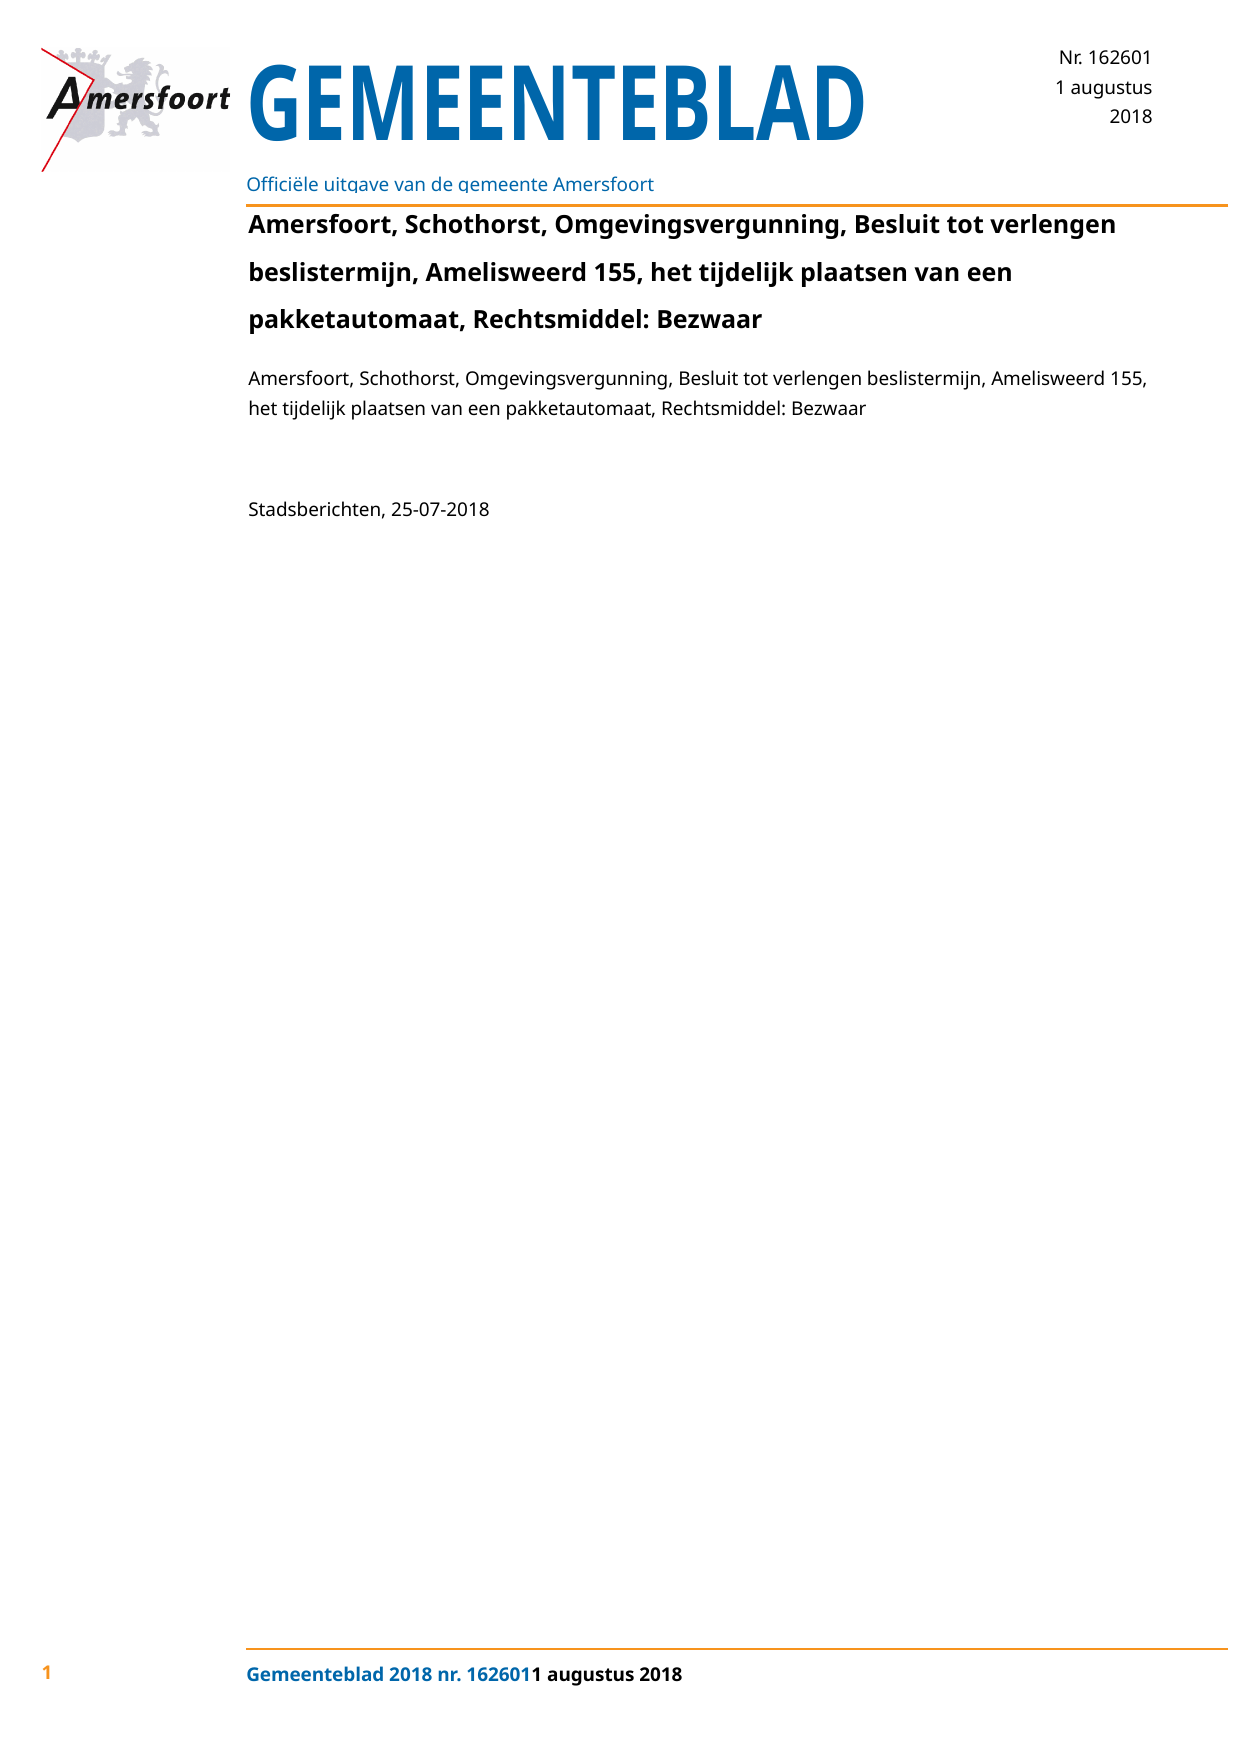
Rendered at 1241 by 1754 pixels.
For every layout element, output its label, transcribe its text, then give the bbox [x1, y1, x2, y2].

text Amersfoort, Schothorst, Omgevingsvergunning, Besluit tot verlengen beslistermijn, Amelisweerd 155, het tijdelijk plaatsen van een pakketautomaat, Rechtsmiddel: Bezwaar [248, 366, 1152, 421]
text Stadsberichten, 25-07-2018 [248, 496, 1152, 522]
text Amersfoort, Schothorst, Omgevingsvergunning, Besluit tot verlengen beslistermijn, Amelisweerd 155, het tijdelijk plaatsen van een pakketautomaat, Rechtsmiddel: Bezwaar [248, 207, 1152, 336]
picture [41, 47, 231, 172]
